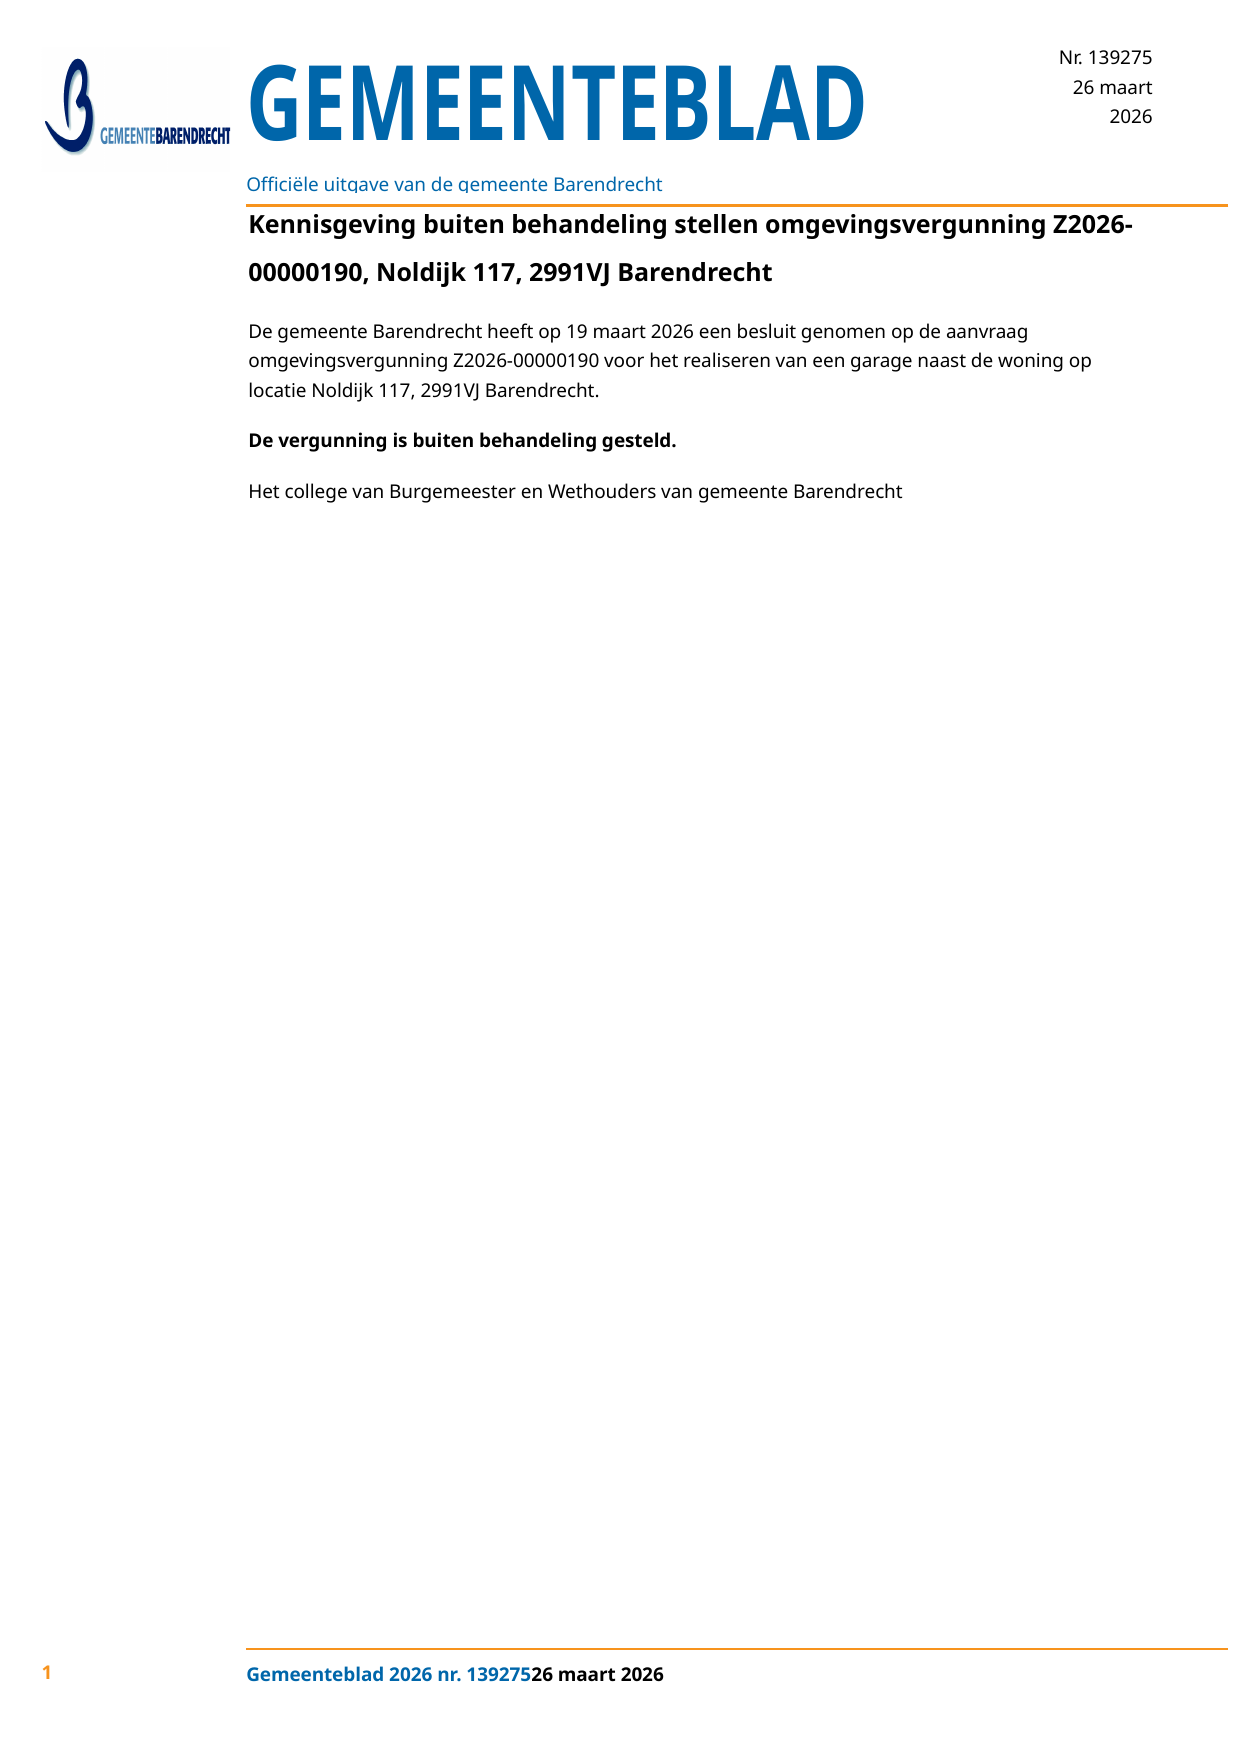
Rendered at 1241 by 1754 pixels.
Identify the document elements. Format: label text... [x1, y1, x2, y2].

text Kennisgeving buiten behandeling stellen omgevingsvergunning Z2026-00000190, Noldijk 117, 2991VJ Barendrecht [248, 207, 1152, 288]
text De vergunning is buiten behandeling gesteld. [248, 427, 1152, 453]
picture [41, 47, 231, 172]
text Het college van Burgemeester en Wethouders van gemeente Barendrecht [248, 478, 1152, 504]
text De gemeente Barendrecht heeft op 19 maart 2026 een besluit genomen op de aanvraag omgevingsvergunning Z2026-00000190 voor het realiseren van een garage naast de woning op locatie Noldijk 117, 2991VJ Barendrecht. [248, 318, 1152, 403]
